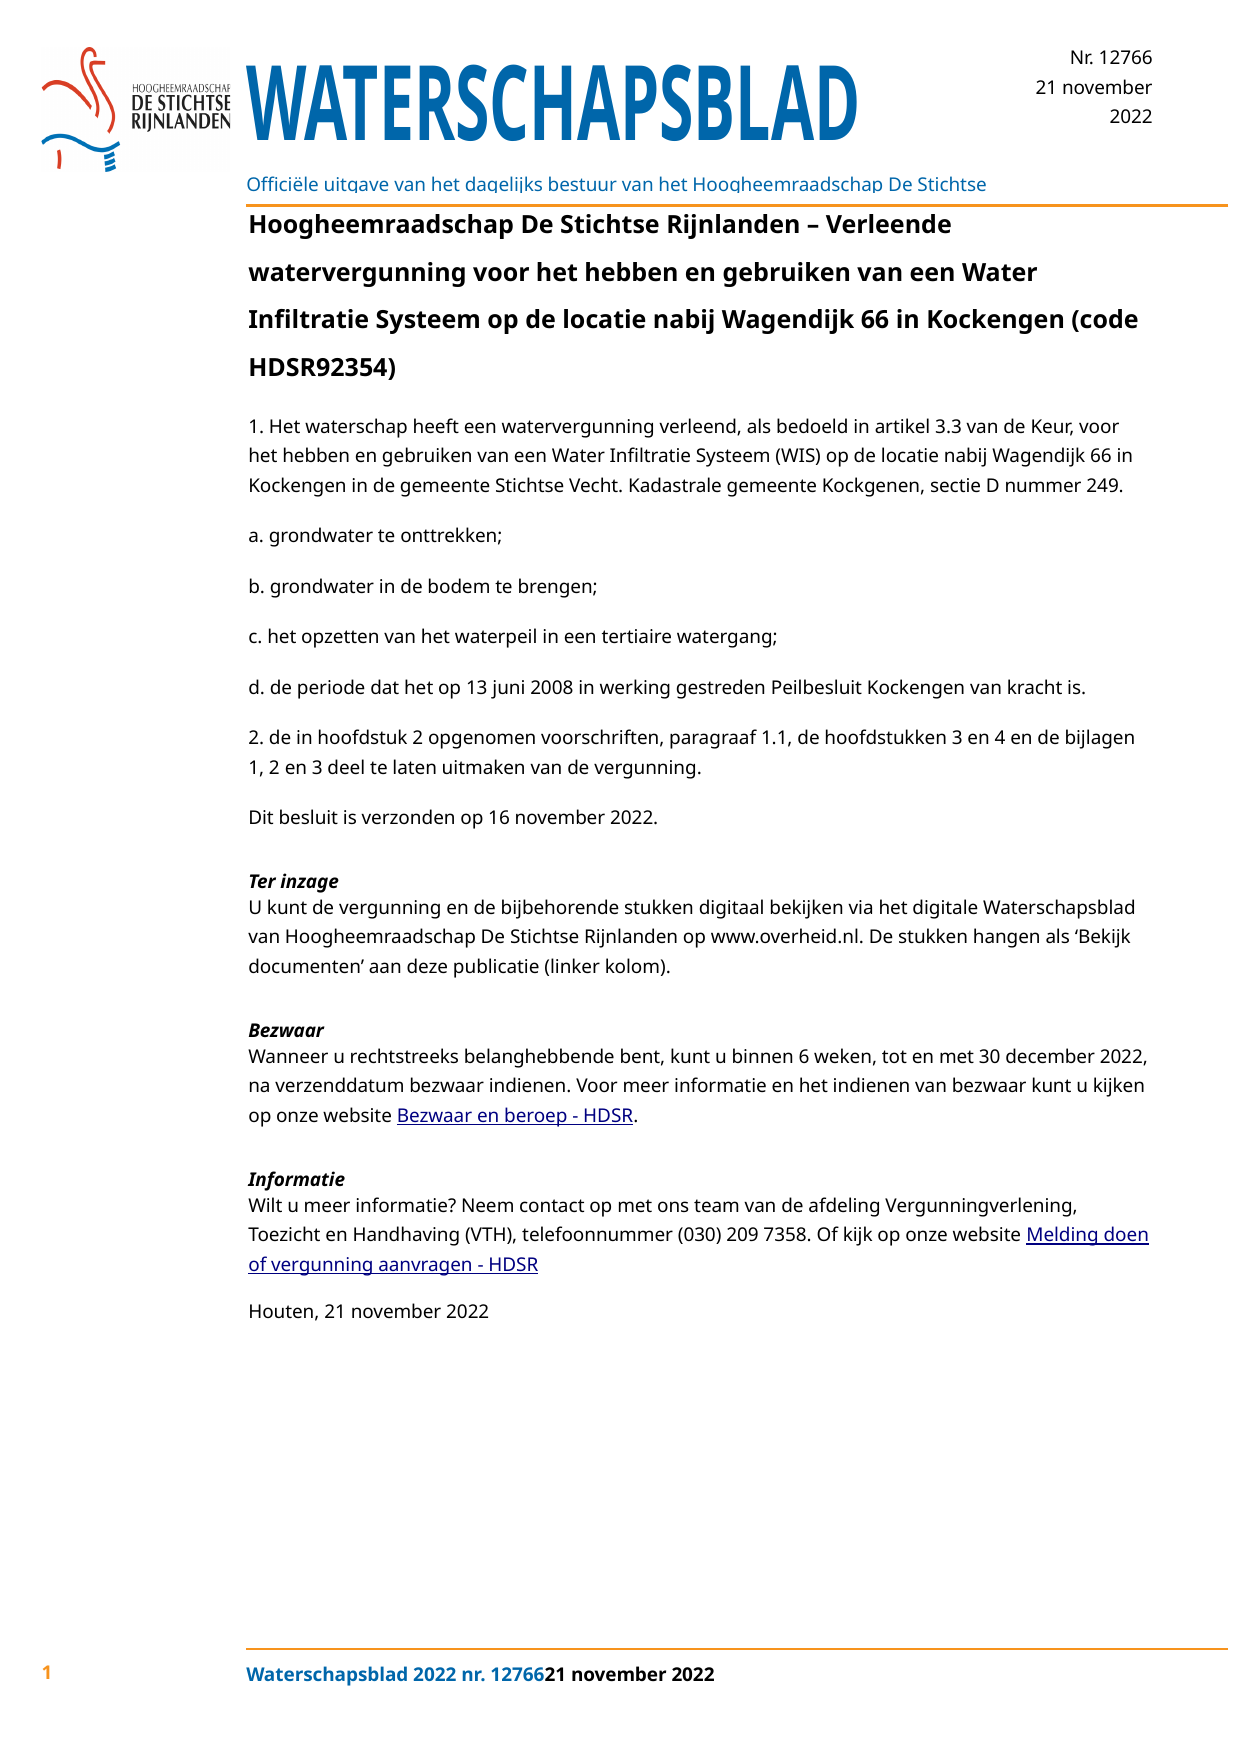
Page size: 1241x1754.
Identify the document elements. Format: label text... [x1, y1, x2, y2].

text U kunt de vergunning en de bijbehorende stukken digitaal bekijken via het digitale Waterschapsblad van Hoogheemraadschap De Stichtse Rijnlanden op www.overheid.nl. De stukken hangen als ‘Bekijk documenten’ aan deze publicatie (linker kolom). [248, 894, 1152, 979]
text 2. de in hoofdstuk 2 opgenomen voorschriften, paragraaf 1.1, de hoofdstukken 3 en 4 en de bijlagen 1, 2 en 3 deel te laten uitmaken van de vergunning. [248, 724, 1152, 780]
text Ter inzage [248, 868, 1152, 894]
text b. grondwater in de bodem te brengen; [248, 573, 1152, 599]
text a. grondwater te onttrekken; [248, 523, 1152, 548]
text c. het opzetten van het waterpeil in een tertiaire watergang; [248, 623, 1152, 649]
text Wanneer u rechtstreeks belanghebbende bent, kunt u binnen 6 weken, tot en met 30 december 2022, na verzenddatum bezwaar indienen. Voor meer informatie en het indienen van bezwaar kunt u kijken op onze website Bezwaar en beroep - HDSR. [248, 1043, 1152, 1128]
text Bezwaar [248, 1017, 1152, 1043]
text Houten, 21 november 2022 [248, 1299, 1152, 1324]
text 1. Het waterschap heeft een watervergunning verleend, als bedoeld in artikel 3.3 van de Keur, voor het hebben en gebruiken van een Water Infiltratie Systeem (WIS) op de locatie nabij Wagendijk 66 in Kockengen in de gemeente Stichtse Vecht. Kadastrale gemeente Kockgenen, sectie D nummer 249. [248, 413, 1152, 498]
picture [41, 47, 231, 172]
text Dit besluit is verzonden op 16 november 2022. [248, 804, 1152, 830]
text d. de periode dat het op 13 juni 2008 in werking gestreden Peilbesluit Kockengen van kracht is. [248, 674, 1152, 700]
text Hoogheemraadschap De Stichtse Rijnlanden – Verleende watervergunning voor het hebben en gebruiken van een Water Infiltratie Systeem op de locatie nabij Wagendijk 66 in Kockengen (code HDSR92354) [248, 207, 1152, 384]
text Informatie [248, 1166, 1152, 1192]
text Wilt u meer informatie? Neem contact op met ons team van de afdeling Vergunningverlening, Toezicht en Handhaving (VTH), telefoonnummer (030) 209 7358. Of kijk op onze website Melding doen of vergunning aanvragen - HDSR [248, 1192, 1152, 1277]
